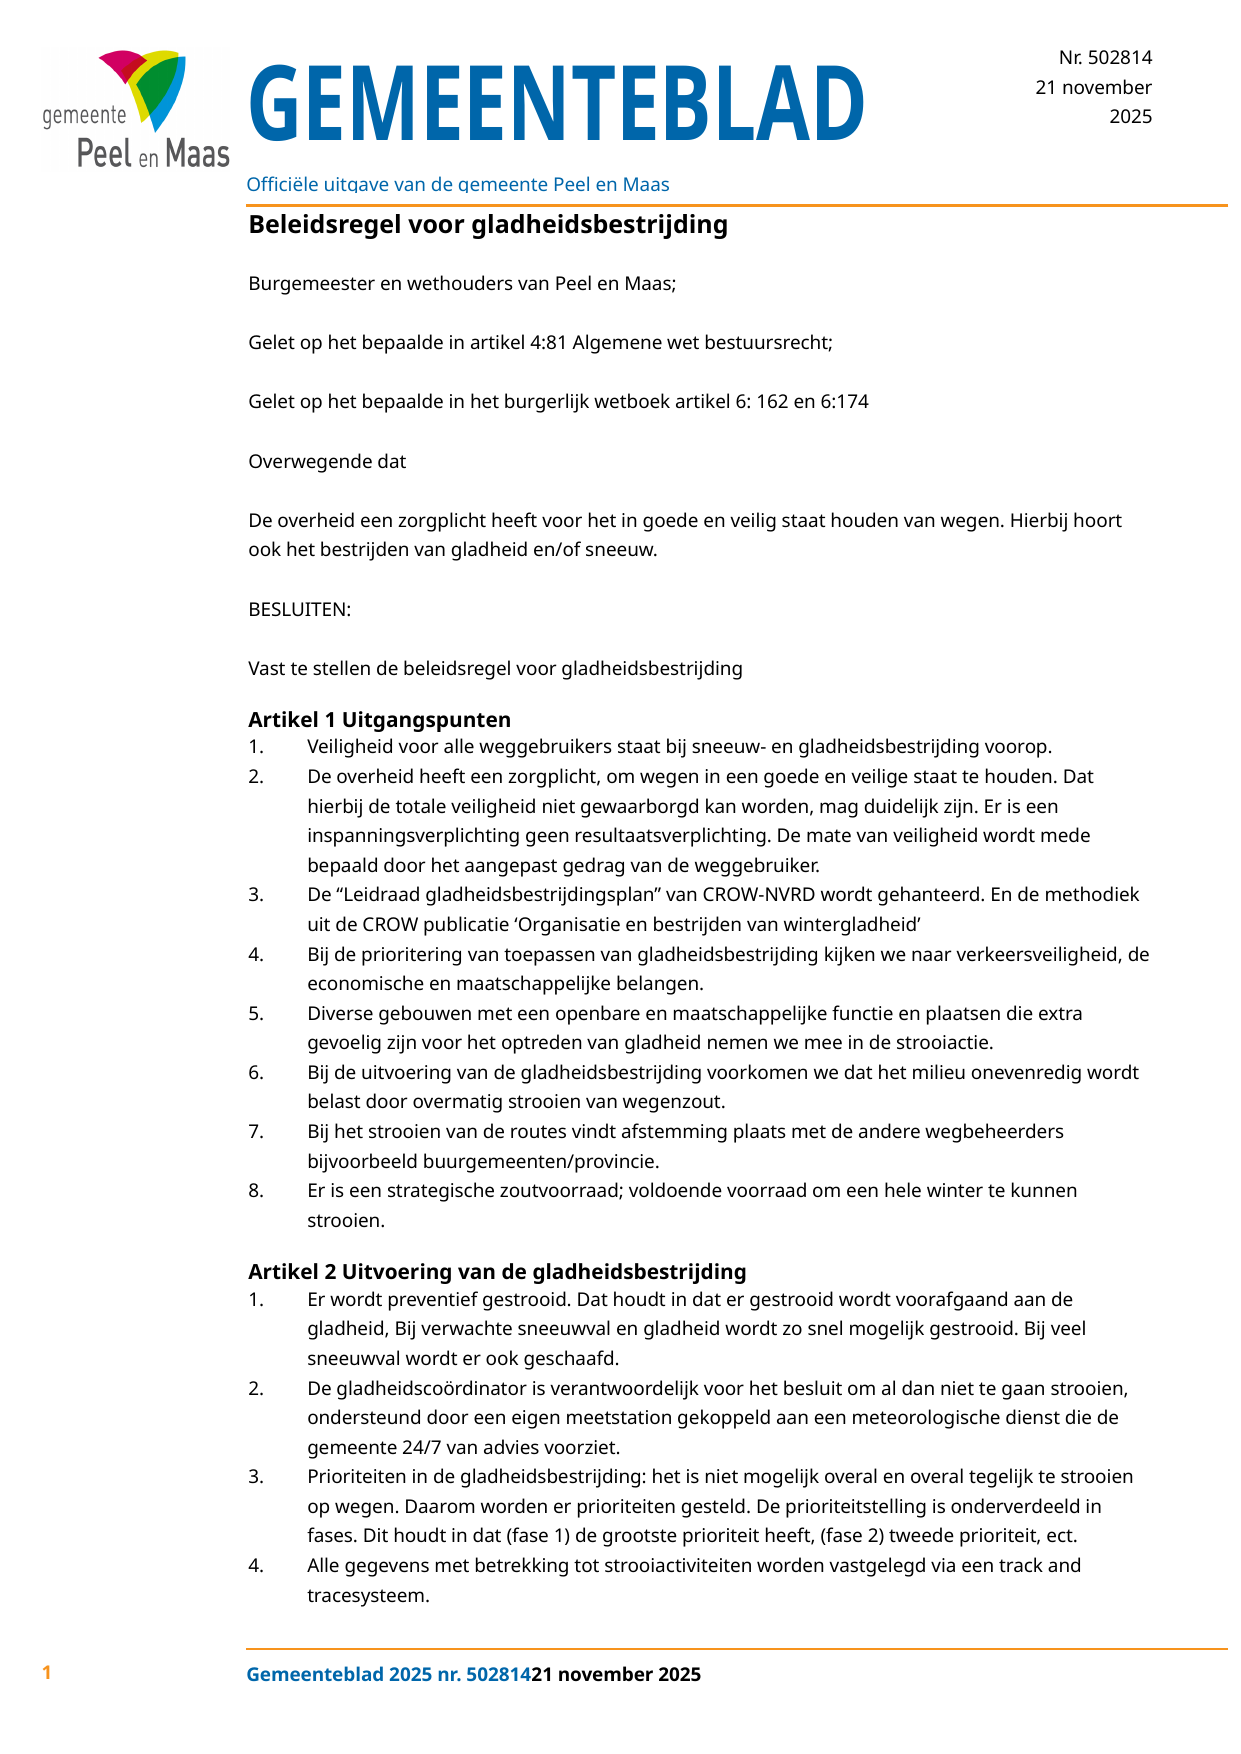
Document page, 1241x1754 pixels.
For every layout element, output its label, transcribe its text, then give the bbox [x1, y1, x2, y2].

list De gladheidscoördinator is verantwoordelijk voor het besluit om al dan niet te gaan strooien, ondersteund door een eigen meetstation gekoppeld aan een meteorologische dienst die de gemeente 24/7 van advies voorziet. [248, 1375, 1152, 1459]
text Vast te stellen de beleidsregel voor gladheidsbestrijding [248, 655, 1152, 681]
list Prioriteiten in de gladheidsbestrijding: het is niet mogelijk overal en overal tegelijk te strooien op wegen. Daarom worden er prioriteiten gesteld. De prioriteitstelling is onderverdeeld in fases. Dit houdt in dat (fase 1) de grootste prioriteit heeft, (fase 2) tweede prioriteit, ect. [248, 1463, 1152, 1548]
text Overwegende dat [248, 448, 1152, 473]
list Bij het strooien van de routes vindt afstemming plaats met de andere wegbeheerders bijvoorbeeld buurgemeenten/provincie. [248, 1118, 1152, 1174]
text Beleidsregel voor gladheidsbestrijding [248, 207, 1152, 241]
list Bij de uitvoering van de gladheidsbestrijding voorkomen we dat het milieu onevenredig wordt belast door overmatig strooien van wegenzout. [248, 1059, 1152, 1114]
text Burgemeester en wethouders van Peel en Maas; [248, 270, 1152, 296]
text Gelet op het bepaalde in artikel 4:81 Algemene wet bestuursrecht; [248, 329, 1152, 355]
list Veiligheid voor alle weggebruikers staat bij sneeuw- en gladheidsbestrijding voorop. [248, 734, 1152, 759]
text Gelet op het bepaalde in het burgerlijk wetboek artikel 6: 162 en 6:174 [248, 389, 1152, 414]
picture [41, 47, 231, 172]
text De overheid een zorgplicht heeft voor het in goede en veilig staat houden van wegen. Hierbij hoort ook het bestrijden van gladheid en/of sneeuw. [248, 507, 1152, 562]
text BESLUITEN: [248, 596, 1152, 621]
text Artikel 1 Uitgangspunten [248, 705, 1152, 734]
list De “Leidraad gladheidsbestrijdingsplan” van CROW-NVRD wordt gehanteerd. En de methodiek uit de CROW publicatie ‘Organisatie en bestrijden van wintergladheid’ [248, 882, 1152, 937]
list Er wordt preventief gestrooid. Dat houdt in dat er gestrooid wordt voorafgaand aan de gladheid, Bij verwachte sneeuwval en gladheid wordt zo snel mogelijk gestrooid. Bij veel sneeuwval wordt er ook geschaafd. [248, 1286, 1152, 1371]
text Artikel 2 Uitvoering van de gladheidsbestrijding [248, 1257, 1152, 1286]
list De overheid heeft een zorgplicht, om wegen in een goede en veilige staat te houden. Dat hierbij de totale veiligheid niet gewaarborgd kan worden, mag duidelijk zijn. Er is een inspanningsverplichting geen resultaatsverplichting. De mate van veiligheid wordt mede bepaald door het aangepast gedrag van de weggebruiker. [248, 763, 1152, 878]
list Diverse gebouwen met een openbare en maatschappelijke functie en plaatsen die extra gevoelig zijn voor het optreden van gladheid nemen we mee in de strooiactie. [248, 1000, 1152, 1055]
list Alle gegevens met betrekking tot strooiactiviteiten worden vastgelegd via een track and tracesysteem. [248, 1552, 1152, 1607]
list Bij de prioritering van toepassen van gladheidsbestrijding kijken we naar verkeersveiligheid, de economische en maatschappelijke belangen. [248, 941, 1152, 996]
list Er is een strategische zoutvoorraad; voldoende voorraad om een hele winter te kunnen strooien. [248, 1177, 1152, 1233]
